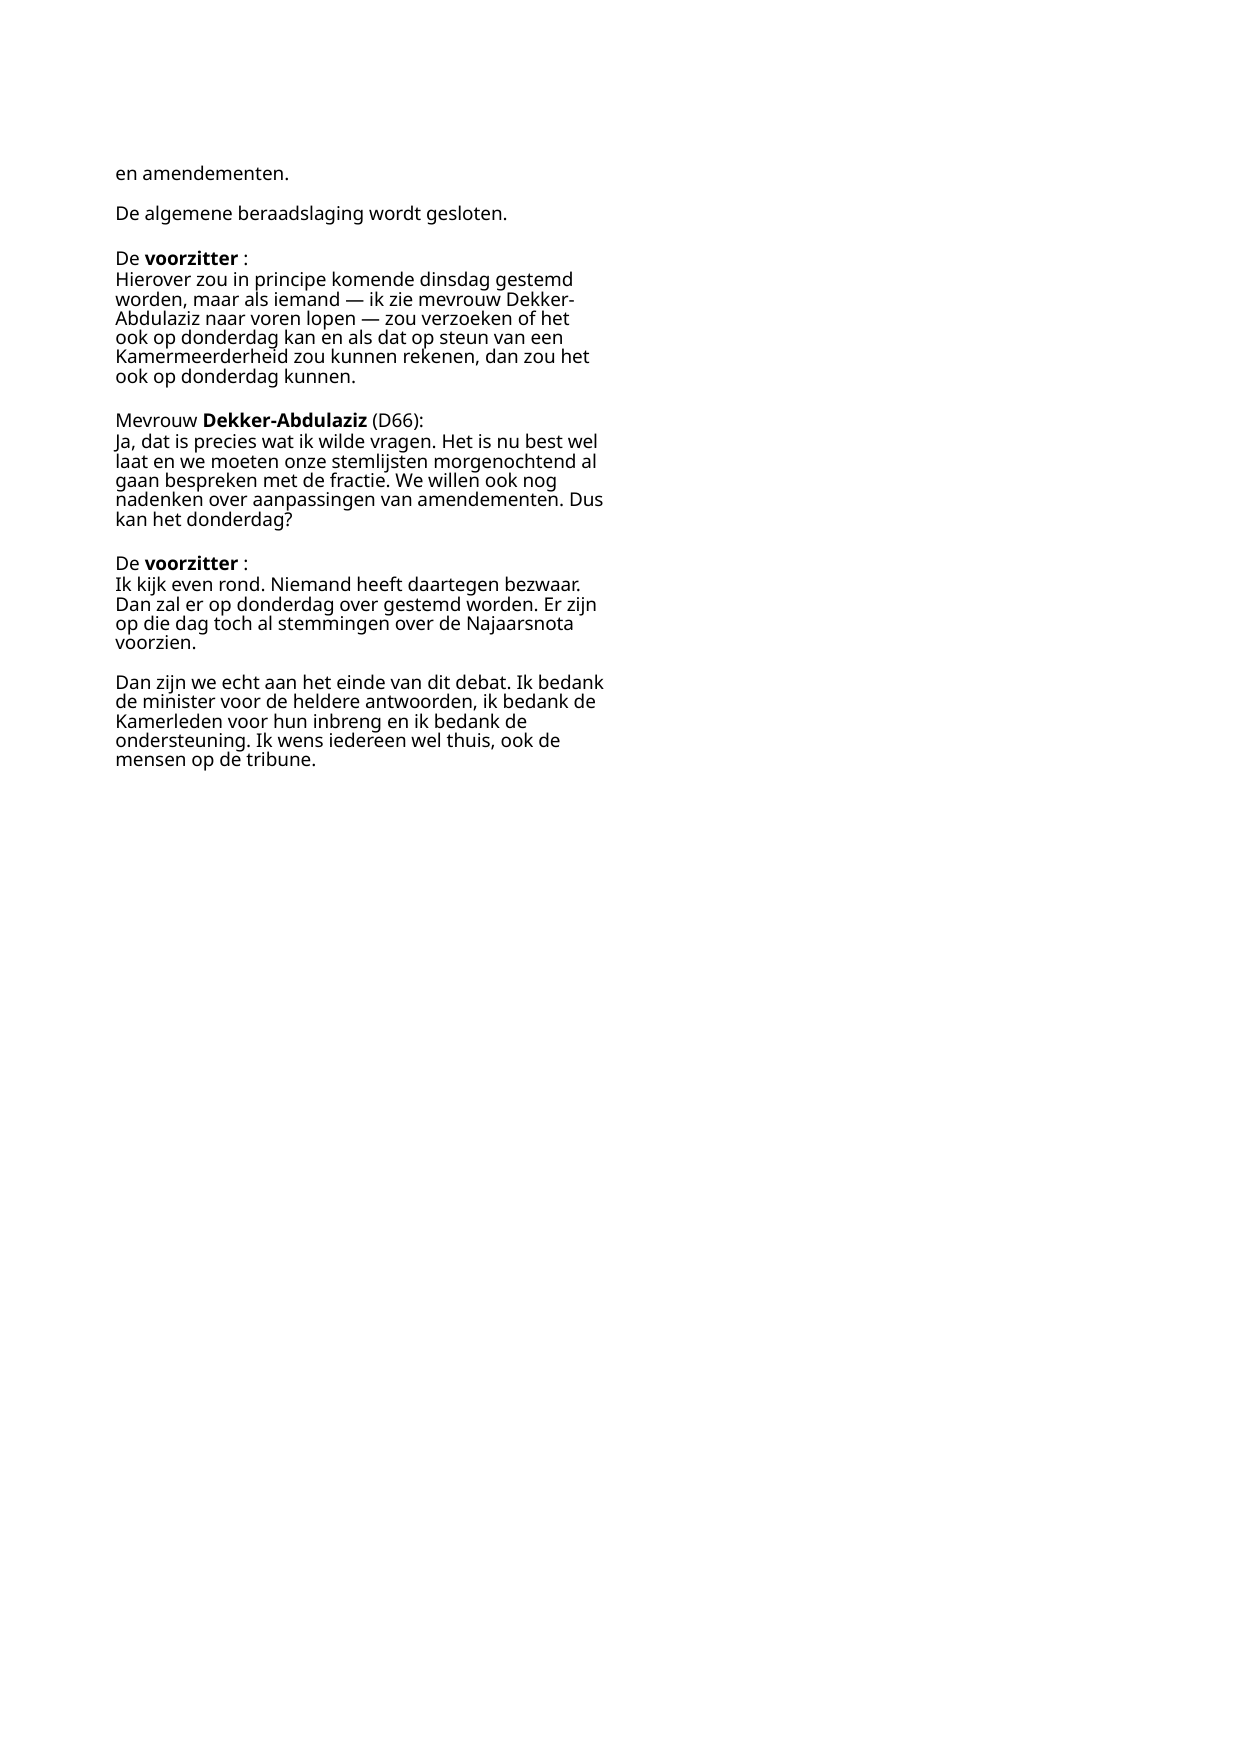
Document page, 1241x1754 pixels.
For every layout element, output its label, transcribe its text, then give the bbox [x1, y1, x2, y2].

text Hierover zou in principe komende dinsdag gestemd worden, maar als iemand — ik zie mevrouw Dekker-Abdulaziz naar voren lopen — zou verzoeken of het ook op donderdag kan en als dat op steun van een Kamermeerderheid zou kunnen rekenen, dan zou het ook op donderdag kunnen. [115, 271, 605, 387]
text De voorzitter : [115, 551, 605, 576]
text en amendementen. [115, 165, 605, 184]
text Ja, dat is precies wat ik wilde vragen. Het is nu best wel laat en we moeten onze stemlijsten morgenochtend al gaan bespreken met de fractie. We willen ook nog nadenken over aanpassingen van amendementen. Dus kan het donderdag? [115, 433, 605, 530]
text De algemene beraadslaging wordt gesloten. [115, 205, 605, 225]
text Ik kijk even rond. Niemand heeft daartegen bezwaar. Dan zal er op donderdag over gestemd worden. Er zijn op die dag toch al stemmingen over de Najaarsnota voorzien. [115, 576, 605, 653]
text Mevrouw Dekker-Abdulaziz (D66): [115, 408, 605, 433]
text Dan zijn we echt aan het einde van dit debat. Ik bedank de minister voor de heldere antwoorden, ik bedank de Kamerleden voor hun inbreng en ik bedank de ondersteuning. Ik wens iedereen wel thuis, ook de mensen op de tribune. [115, 674, 605, 771]
text De voorzitter : [115, 246, 605, 271]
